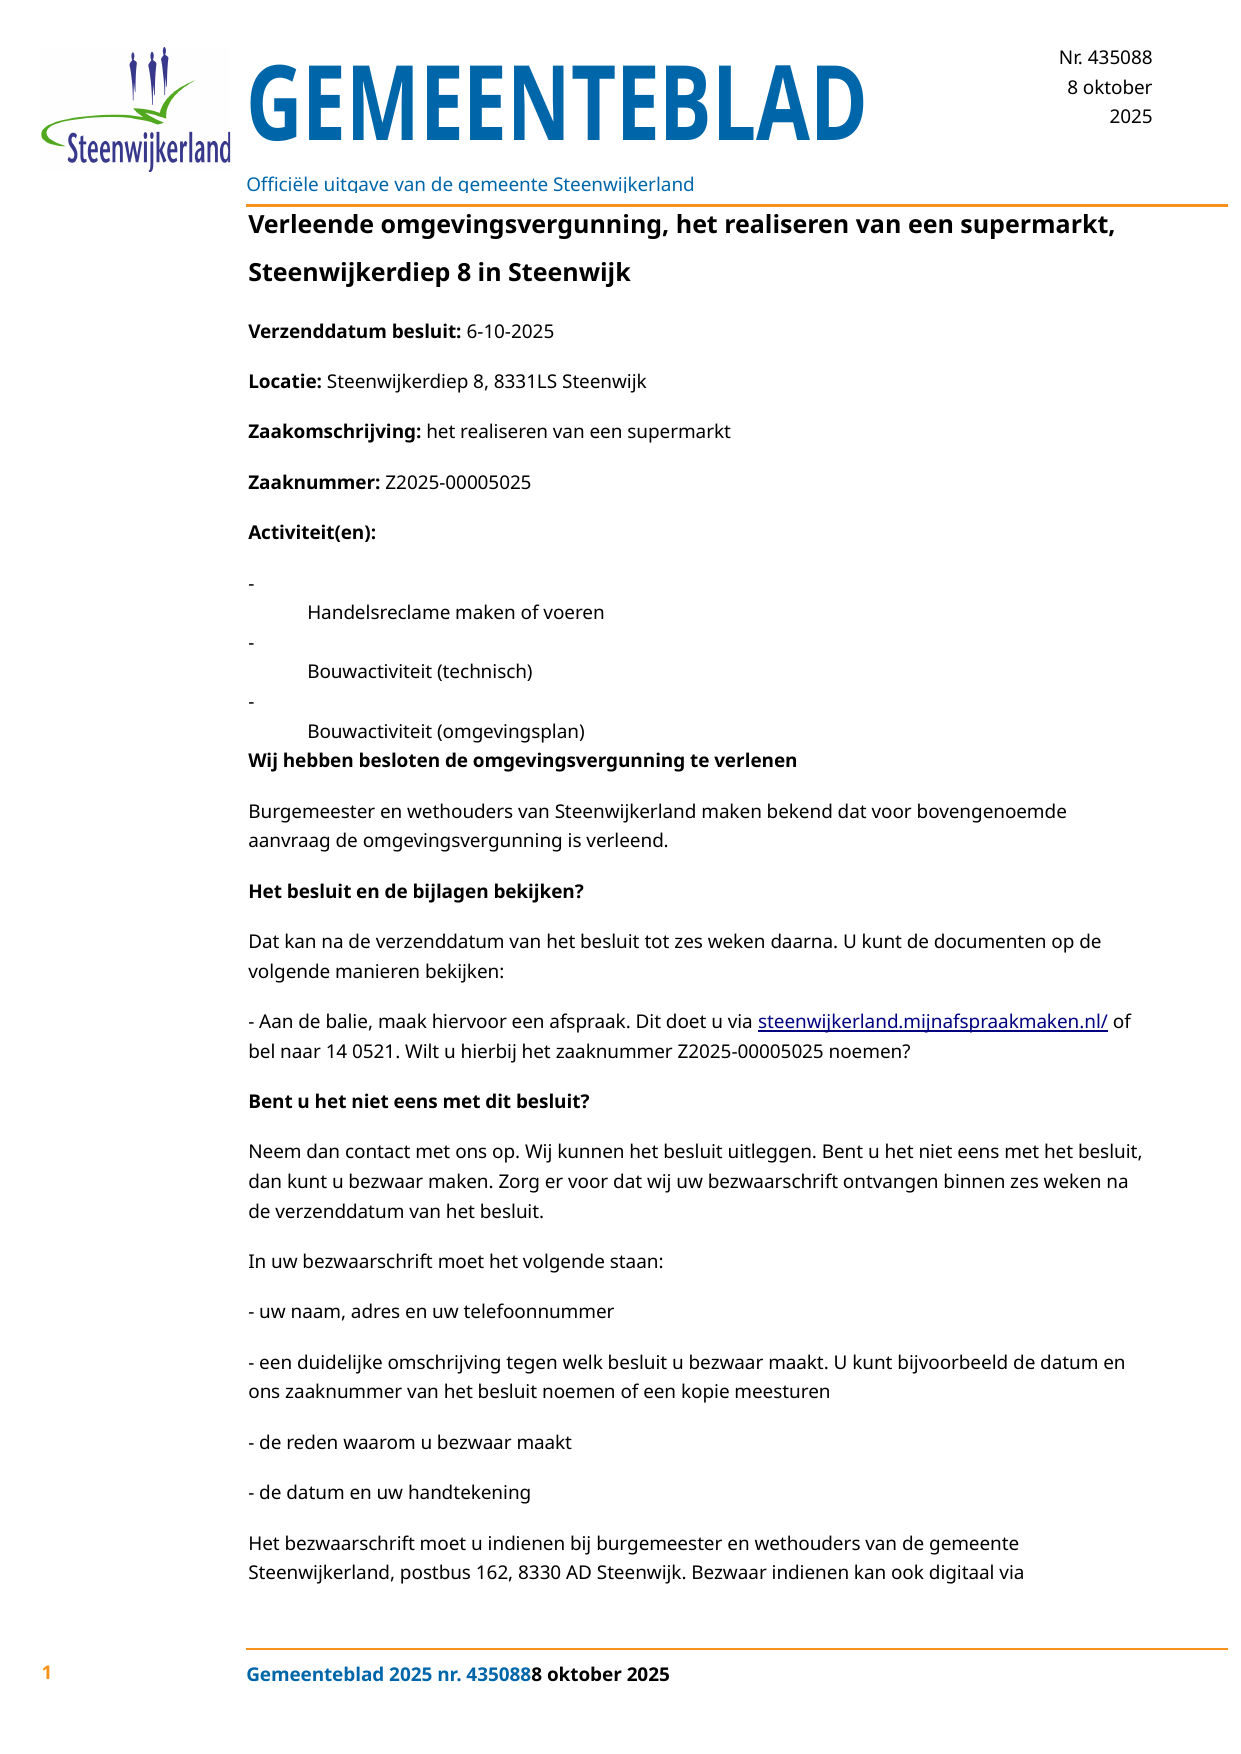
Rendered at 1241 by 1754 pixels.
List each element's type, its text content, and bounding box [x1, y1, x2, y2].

list Handelsreclame maken of voeren [248, 599, 1152, 625]
text - uw naam, adres en uw telefoonnummer [248, 1299, 1152, 1324]
text In uw bezwaarschrift moet het volgende staan: [248, 1248, 1152, 1274]
text - Aan de balie, maak hiervoor een afspraak. Dit doet u via steenwijkerland.mijnafspraakmaken.nl/ of bel naar 14 0521. Wilt u hierbij het zaaknummer Z2025-00005025 noemen? [248, 1008, 1152, 1064]
text Zaaknummer: Z2025-00005025 [248, 469, 1152, 495]
text Verleende omgevingsvergunning, het realiseren van een supermarkt, Steenwijkerdiep 8 in Steenwijk [248, 207, 1152, 288]
text - een duidelijke omschrijving tegen welk besluit u bezwaar maakt. U kunt bijvoorbeeld de datum en ons zaaknummer van het besluit noemen of een kopie meesturen [248, 1349, 1152, 1404]
text - de datum en uw handtekening [248, 1479, 1152, 1505]
picture [41, 47, 231, 172]
text Het bezwaarschrift moet u indienen bij burgemeester en wethouders van de gemeente Steenwijkerland, postbus 162, 8330 AD Steenwijk. Bezwaar indienen kan ook digitaal via [248, 1530, 1152, 1585]
text Zaakomschrijving: het realiseren van een supermarkt [248, 419, 1152, 444]
text Dat kan na de verzenddatum van het besluit tot zes weken daarna. U kunt de documenten op de volgende manieren bekijken: [248, 928, 1152, 984]
text Bent u het niet eens met dit besluit? [248, 1088, 1152, 1114]
text Het besluit en de bijlagen bekijken? [248, 878, 1152, 904]
text Locatie: Steenwijkerdiep 8, 8331LS Steenwijk [248, 368, 1152, 394]
list Bouwactiviteit (omgevingsplan) [248, 718, 1152, 744]
text Activiteit(en): [248, 519, 1152, 545]
text Verzenddatum besluit: 6-10-2025 [248, 318, 1152, 344]
text Neem dan contact met ons op. Wij kunnen het besluit uitleggen. Bent u het niet eens met het besluit, dan kunt u bezwaar maken. Zorg er voor dat wij uw bezwaarschrift ontvangen binnen zes weken na de verzenddatum van het besluit. [248, 1139, 1152, 1224]
list Bouwactiviteit (technisch) [248, 659, 1152, 684]
text Wij hebben besloten de omgevingsvergunning te verlenen [248, 747, 1152, 773]
text - de reden waarom u bezwaar maakt [248, 1429, 1152, 1455]
text Burgemeester en wethouders van Steenwijkerland maken bekend dat voor bovengenoemde aanvraag de omgevingsvergunning is verleend. [248, 798, 1152, 853]
